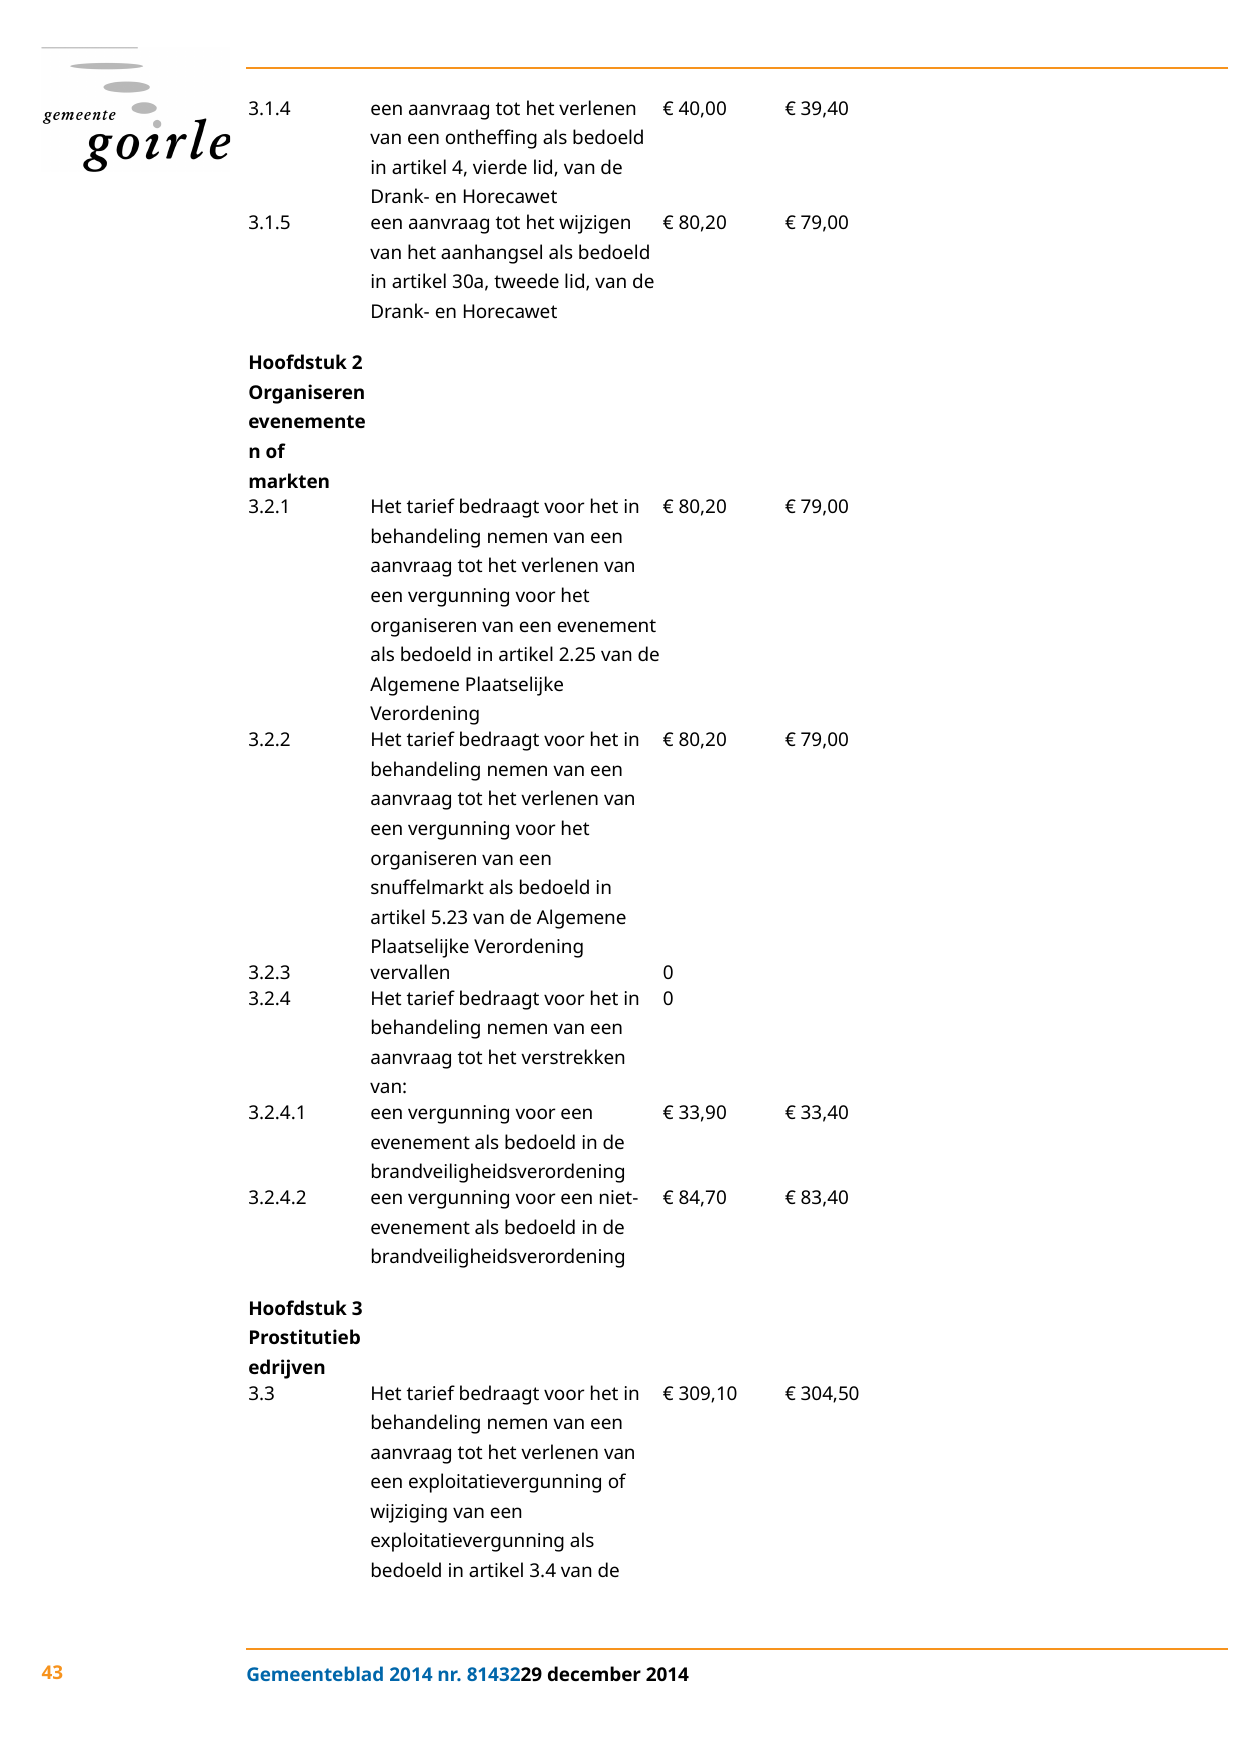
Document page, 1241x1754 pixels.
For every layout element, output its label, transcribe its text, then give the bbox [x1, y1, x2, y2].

table_cell € 79,00 [785, 726, 907, 959]
table_cell 0 [663, 959, 785, 985]
table_cell € 80,20 [663, 209, 785, 324]
table_cell 3.2.4.2 [248, 1184, 370, 1269]
table_cell € 309,10 [663, 1380, 785, 1583]
table_cell [785, 1269, 907, 1295]
table_cell [785, 985, 907, 1099]
table_cell [370, 1295, 663, 1380]
table_cell [248, 324, 370, 349]
table_cell 3.1.4 [248, 95, 370, 209]
table_cell 3.2.4 [248, 985, 370, 1099]
table_cell [785, 324, 907, 349]
table_cell € 79,00 [785, 209, 907, 324]
table_cell [785, 959, 907, 985]
table_cell [663, 1269, 785, 1295]
table_cell een aanvraag tot het wijzigen van het aanhangsel als bedoeld in artikel 30a, tweede lid, van de Drank- en Horecawet [370, 209, 663, 324]
table_cell een aanvraag tot het verlenen van een ontheffing als bedoeld in artikel 4, vierde lid, van de Drank- en Horecawet [370, 95, 663, 209]
table_cell € 79,00 [785, 494, 907, 726]
table_cell € 80,20 [663, 726, 785, 959]
table_cell 3.1.5 [248, 209, 370, 324]
table_cell een vergunning voor een niet-evenement als bedoeld in de brandveiligheidsverordening [370, 1184, 663, 1269]
table_cell 3.2.3 [248, 959, 370, 985]
table_cell € 84,70 [663, 1184, 785, 1269]
picture [41, 47, 231, 172]
table_cell 0 [663, 985, 785, 1099]
table_cell 3.2.4.1 [248, 1099, 370, 1184]
table_cell [663, 324, 785, 349]
table_cell € 33,90 [663, 1099, 785, 1184]
table_cell [248, 1269, 370, 1295]
table_cell [370, 324, 663, 349]
table_cell € 80,20 [663, 494, 785, 726]
table_cell Het tarief bedraagt voor het in behandeling nemen van een aanvraag tot het verlenen van een exploitatievergunning of wijziging van een exploitatievergunning als bedoeld in artikel 3.4 van de [370, 1380, 663, 1583]
table_cell Het tarief bedraagt voor het in behandeling nemen van een aanvraag tot het verlenen van een vergunning voor het organiseren van een evenement als bedoeld in artikel 2.25 van de Algemene Plaatselijke Verordening [370, 494, 663, 726]
table_cell [663, 350, 785, 493]
table_cell een vergunning voor een evenement als bedoeld in de brandveiligheidsverordening [370, 1099, 663, 1184]
table_cell Hoofdstuk 2 Organiseren evenementen of markten [248, 350, 370, 493]
table_cell vervallen [370, 959, 663, 985]
table_cell 3.3 [248, 1380, 370, 1583]
table_cell Het tarief bedraagt voor het in behandeling nemen van een aanvraag tot het verlenen van een vergunning voor het organiseren van een snuffelmarkt als bedoeld in artikel 5.23 van de Algemene Plaatselijke Verordening [370, 726, 663, 959]
table_cell Het tarief bedraagt voor het in behandeling nemen van een aanvraag tot het verstrekken van: [370, 985, 663, 1099]
table_cell € 33,40 [785, 1099, 907, 1184]
table_cell [370, 350, 663, 493]
table_cell 3.2.2 [248, 726, 370, 959]
table_cell [370, 1269, 663, 1295]
table_cell 3.2.1 [248, 494, 370, 726]
table_cell Hoofdstuk 3 Prostitutiebedrijven [248, 1295, 370, 1380]
table_cell € 304,50 [785, 1380, 907, 1583]
table_cell [663, 1295, 785, 1380]
table_cell € 40,00 [663, 95, 785, 209]
table_cell € 83,40 [785, 1184, 907, 1269]
table_cell € 39,40 [785, 95, 907, 209]
